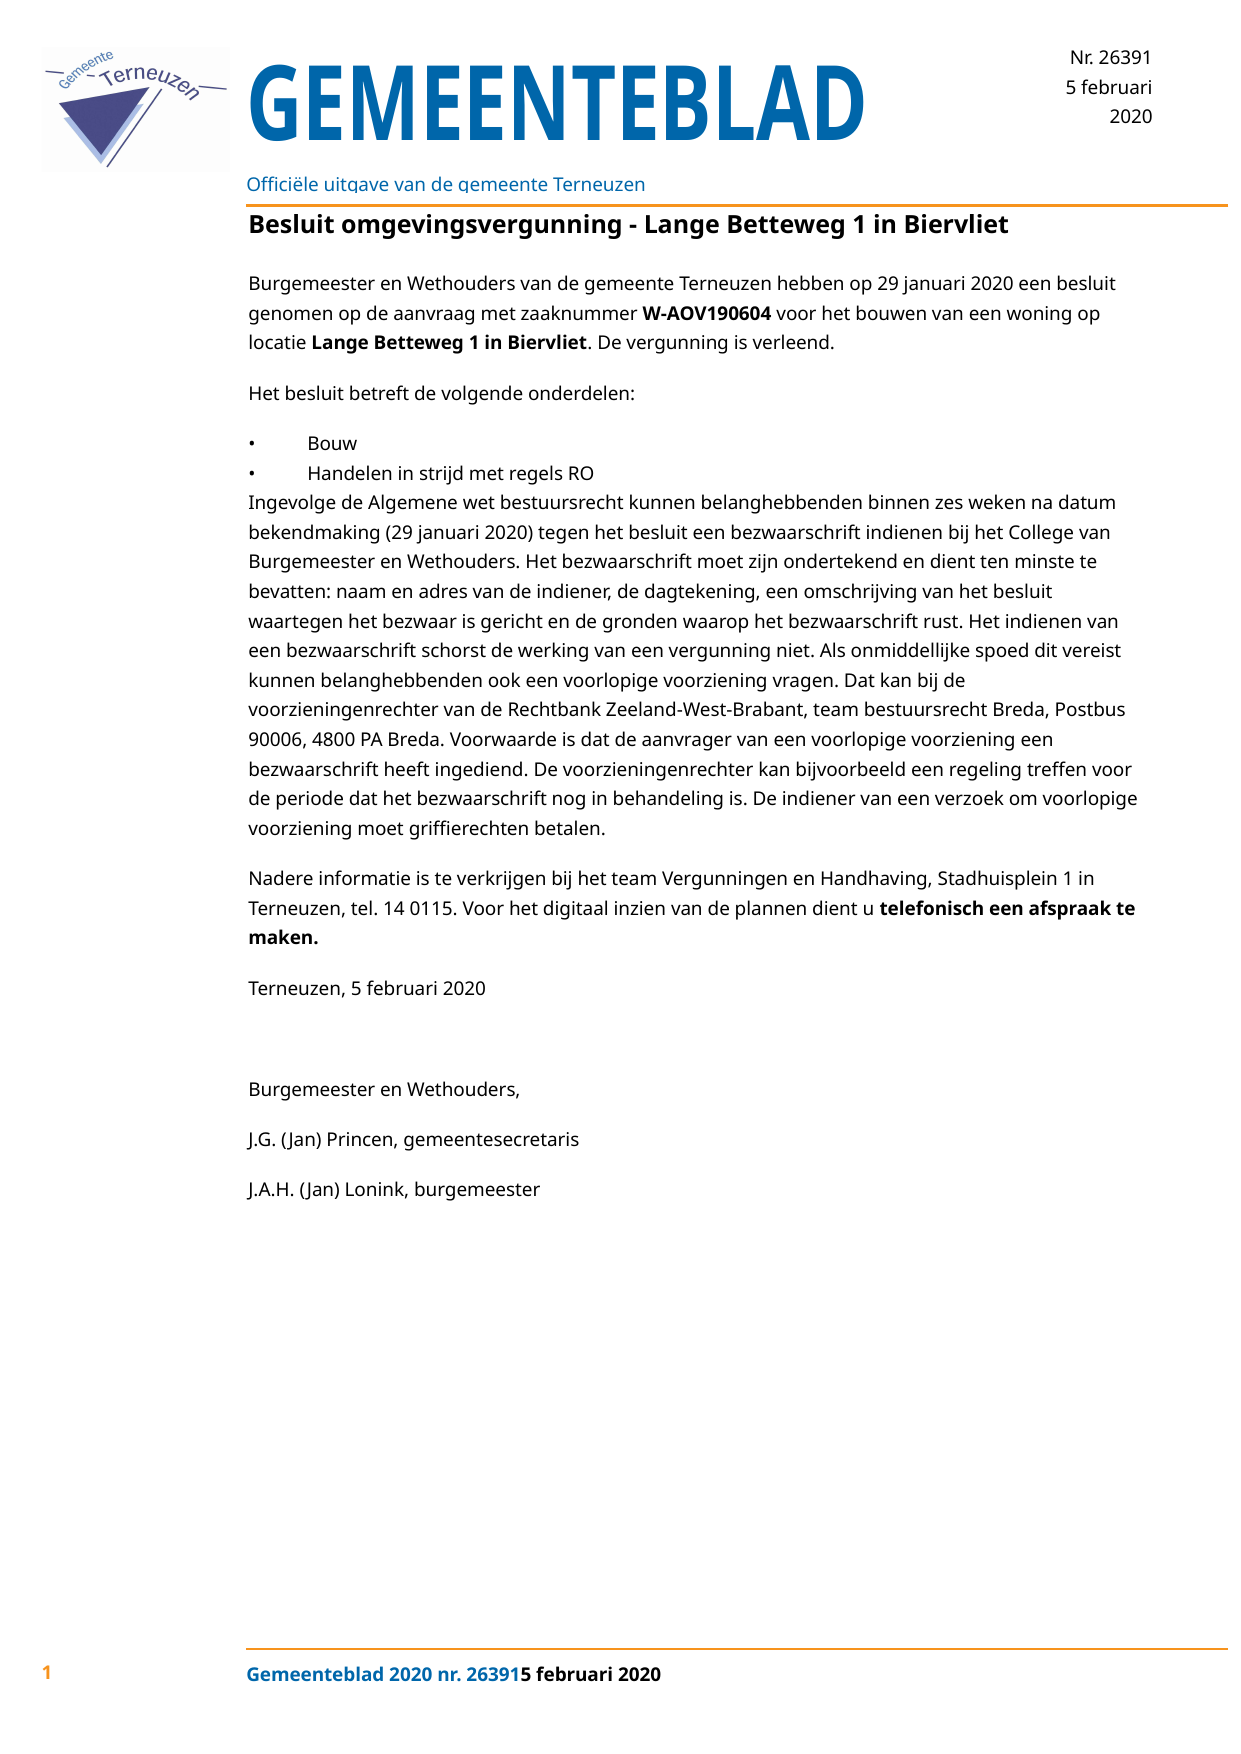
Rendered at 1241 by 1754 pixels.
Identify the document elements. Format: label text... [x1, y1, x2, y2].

picture [41, 47, 231, 172]
text Ingevolge de Algemene wet bestuursrecht kunnen belanghebbenden binnen zes weken na datum bekendmaking (29 januari 2020) tegen het besluit een bezwaarschrift indienen bij het College van Burgemeester en Wethouders. Het bezwaarschrift moet zijn ondertekend en dient ten minste te bevatten: naam en adres van de indiener, de dagtekening, een omschrijving van het besluit waartegen het bezwaar is gericht en de gronden waarop het bezwaarschrift rust. Het indienen van een bezwaarschrift schorst de werking van een vergunning niet. Als onmiddellijke spoed dit vereist kunnen belanghebbenden ook een voorlopige voorziening vragen. Dat kan bij de voorzieningenrechter van de Rechtbank Zeeland-West-Brabant, team bestuursrecht Breda, Postbus 90006, 4800 PA Breda. Voorwaarde is dat de aanvrager van een voorlopige voorziening een bezwaarschrift heeft ingediend. De voorzieningenrechter kan bijvoorbeeld een regeling treffen voor de periode dat het bezwaarschrift nog in behandeling is. De indiener van een verzoek om voorlopige voorziening moet griffierechten betalen. [248, 489, 1152, 841]
text Burgemeester en Wethouders van de gemeente Terneuzen hebben op 29 januari 2020 een besluit genomen op de aanvraag met zaaknummer W-AOV190604 voor het bouwen van een woning op locatie Lange Betteweg 1 in Biervliet. De vergunning is verleend. [248, 270, 1152, 355]
text J.G. (Jan) Princen, gemeentesecretaris [248, 1126, 1152, 1152]
text J.A.H. (Jan) Lonink, burgemeester [248, 1177, 1152, 1202]
text Nadere informatie is te verkrijgen bij het team Vergunningen en Handhaving, Stadhuisplein 1 in Terneuzen, tel. 14 0115. Voor het digitaal inzien van de plannen dient u telefonisch een afspraak te maken. [248, 865, 1152, 950]
text Burgemeester en Wethouders, [248, 1076, 1152, 1101]
text Het besluit betreft de volgende onderdelen: [248, 380, 1152, 406]
list Handelen in strijd met regels RO [248, 460, 1152, 486]
list Bouw [248, 430, 1152, 456]
text Besluit omgevingsvergunning - Lange Betteweg 1 in Biervliet [248, 207, 1152, 241]
text Terneuzen, 5 februari 2020 [248, 975, 1152, 1001]
